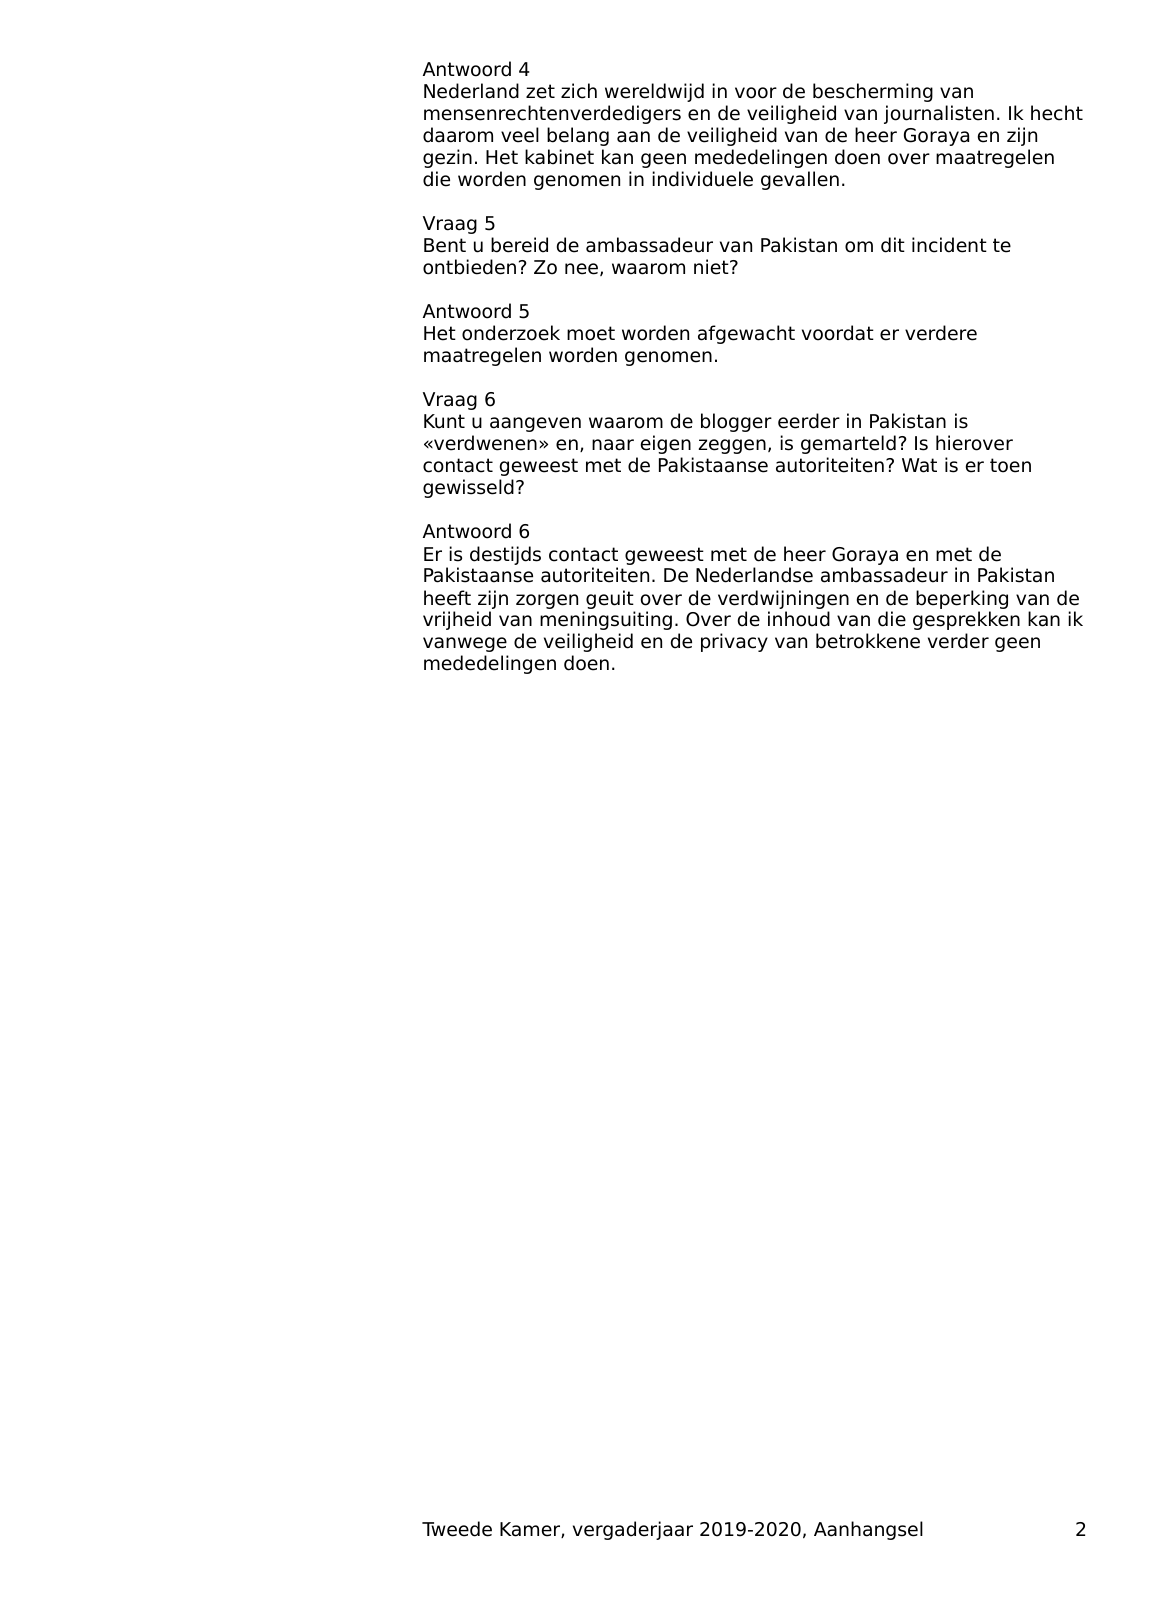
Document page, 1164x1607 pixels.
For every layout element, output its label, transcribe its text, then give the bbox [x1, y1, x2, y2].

text Bent u bereid de ambassadeur van Pakistan om dit incident te ontbieden? Zo nee, waarom niet? [422, 235, 1087, 279]
text Nederland zet zich wereldwijd in voor de bescherming van mensenrechtenverdedigers en de veiligheid van journalisten. Ik hecht daarom veel belang aan de veiligheid van de heer Goraya en zijn gezin. Het kabinet kan geen mededelingen doen over maatregelen die worden genomen in individuele gevallen. [422, 81, 1087, 191]
text Antwoord 5 [422, 301, 1087, 323]
text Vraag 5 [422, 213, 1087, 235]
text Antwoord 6 [422, 521, 1087, 543]
text Kunt u aangeven waarom de blogger eerder in Pakistan is «verdwenen» en, naar eigen zeggen, is gemarteld? Is hierover contact geweest met de Pakistaanse autoriteiten? Wat is er toen gewisseld? [422, 411, 1087, 499]
text Het onderzoek moet worden afgewacht voordat er verdere maatregelen worden genomen. [422, 323, 1087, 367]
text Er is destijds contact geweest met de heer Goraya en met de Pakistaanse autoriteiten. De Nederlandse ambassadeur in Pakistan heeft zijn zorgen geuit over de verdwijningen en de beperking van de vrijheid van meningsuiting. Over de inhoud van die gesprekken kan ik vanwege de veiligheid en de privacy van betrokkene verder geen mededelingen doen. [422, 543, 1087, 675]
text Vraag 6 [422, 389, 1087, 411]
text Antwoord 4 [422, 59, 1087, 81]
